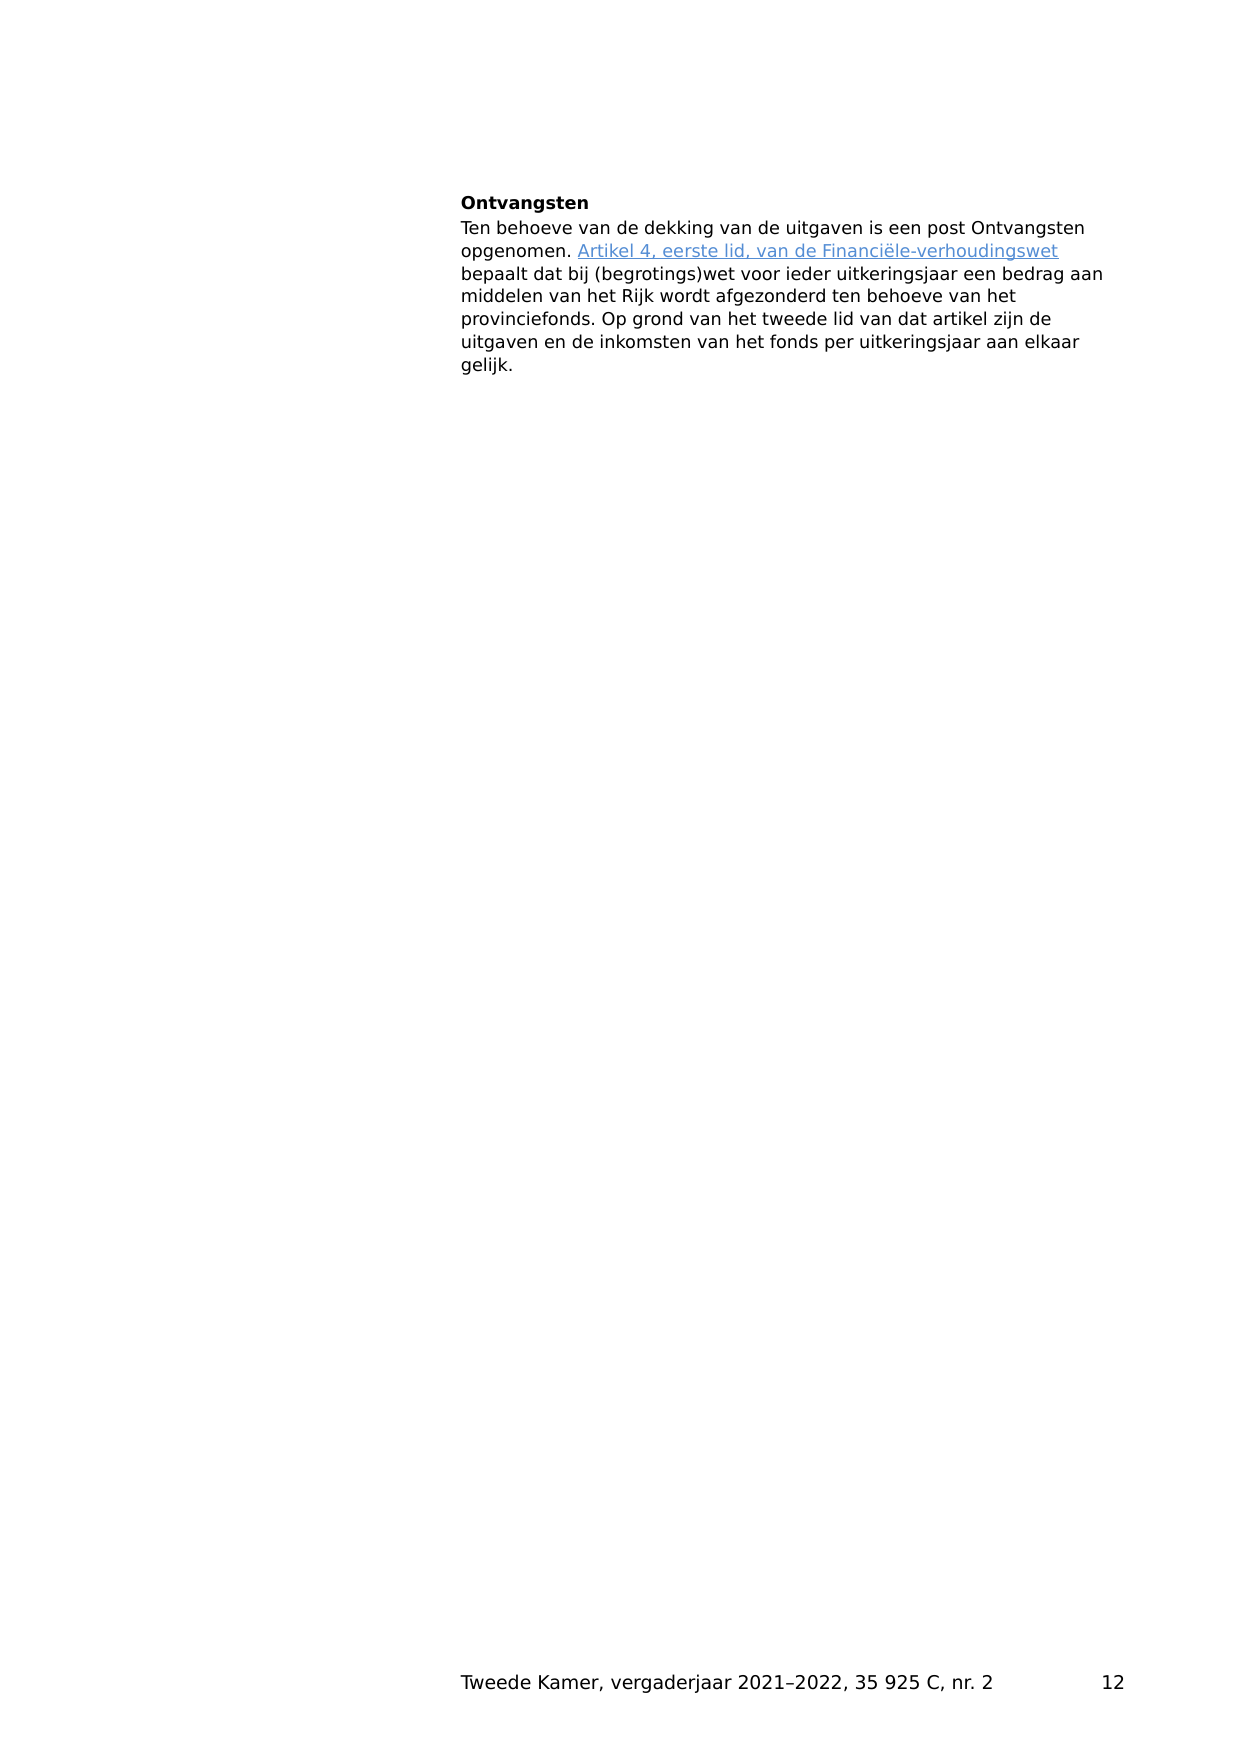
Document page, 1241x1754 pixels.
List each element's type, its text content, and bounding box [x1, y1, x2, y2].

text Ten behoeve van de dekking van de uitgaven is een post Ontvangsten opgenomen. Artikel 4, eerste lid, van de Financiële-verhoudingswet bepaalt dat bij (begrotings)wet voor ieder uitkeringsjaar een bedrag aan middelen van het Rijk wordt afgezonderd ten behoeve van het provinciefonds. Op grond van het tweede lid van dat artikel zijn de uitgaven en de inkomsten van het fonds per uitkeringsjaar aan elkaar gelijk. [461, 216, 1125, 376]
text Ontvangsten [461, 191, 1125, 214]
